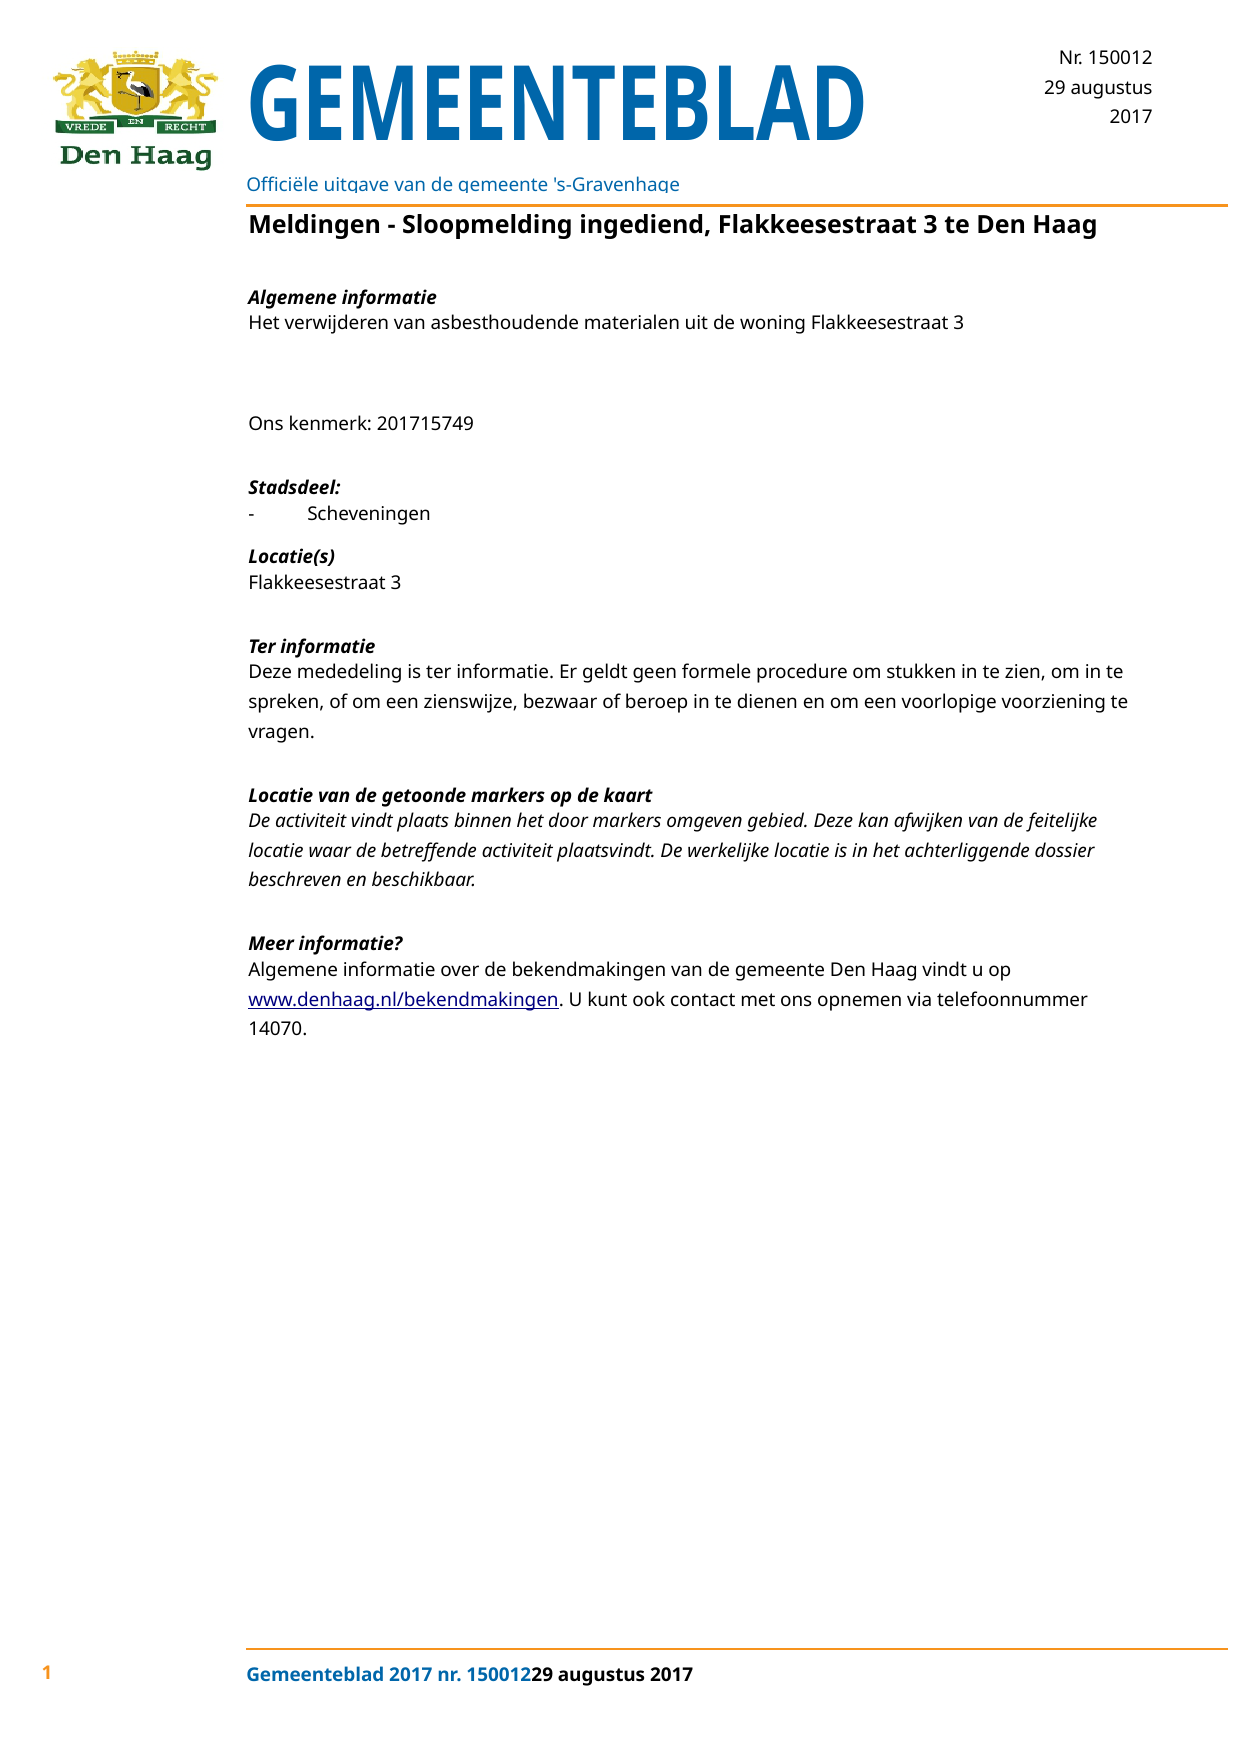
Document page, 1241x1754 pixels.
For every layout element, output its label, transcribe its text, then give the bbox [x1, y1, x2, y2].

text Meldingen - Sloopmelding ingediend, Flakkeesestraat 3 te Den Haag [248, 207, 1152, 241]
text Ter informatie [248, 633, 1152, 659]
picture [41, 47, 231, 172]
text Deze mededeling is ter informatie. Er geldt geen formele procedure om stukken in te zien, om in te spreken, of om een zienswijze, bezwaar of beroep in te dienen en om een voorlopige voorziening te vragen. [248, 659, 1152, 743]
text Het verwijderen van asbesthoudende materialen uit de woning Flakkeesestraat 3 [248, 309, 1152, 335]
text Flakkeesestraat 3 [248, 569, 1152, 595]
text Algemene informatie [248, 284, 1152, 309]
text De activiteit vindt plaats binnen het door markers omgeven gebied. Deze kan afwijken van de feitelijke locatie waar de betreffende activiteit plaatsvindt. De werkelijke locatie is in het achterliggende dossier beschreven en beschikbaar. [248, 807, 1152, 892]
text Stadsdeel: [248, 474, 1152, 500]
text Meer informatie? [248, 931, 1152, 956]
list Scheveningen [248, 500, 1152, 526]
text Locatie(s) [248, 543, 1152, 569]
text Algemene informatie over de bekendmakingen van de gemeente Den Haag vindt u op www.denhaag.nl/bekendmakingen. U kunt ook contact met ons opnemen via telefoonnummer 14070. [248, 956, 1152, 1041]
text Locatie van de getoonde markers op de kaart [248, 782, 1152, 807]
text Ons kenmerk: 201715749 [248, 410, 1152, 436]
